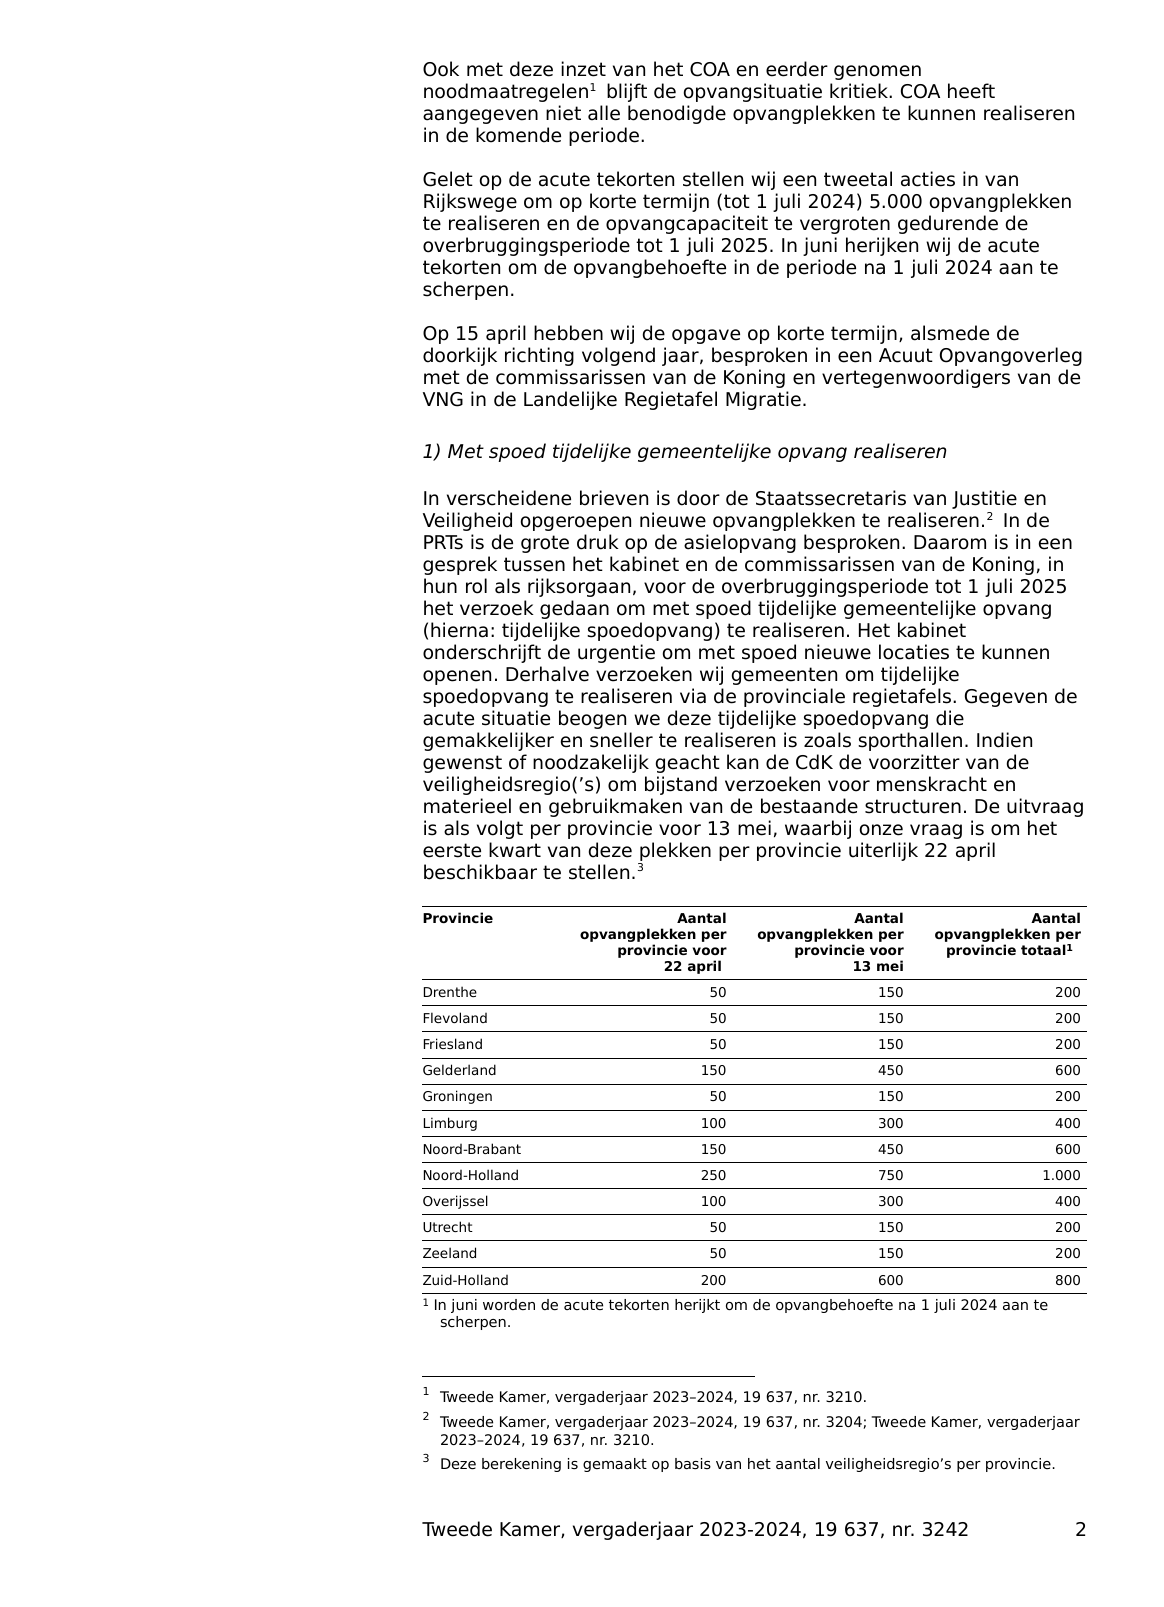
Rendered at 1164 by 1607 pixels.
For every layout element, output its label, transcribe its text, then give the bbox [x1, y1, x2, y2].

text Gelet op de acute tekorten stellen wij een tweetal acties in van Rijkswege om op korte termijn (tot 1 juli 2024) 5.000 opvangplekken te realiseren en de opvangcapaciteit te vergroten gedurende de overbruggingsperiode tot 1 juli 2025. In juni herijken wij de acute tekorten om de opvangbehoefte in de periode na 1 juli 2024 aan te scherpen. [422, 169, 1087, 301]
table_cell 600 [910, 1059, 1087, 1083]
table_cell 400 [910, 1111, 1087, 1136]
table_cell 800 [910, 1268, 1087, 1293]
text In verscheidene brieven is door de Staatssecretaris van Justitie en Veiligheid opgeroepen nieuwe opvangplekken te realiseren. In de PRTs is de grote druk op de asielopvang besproken. Daarom is in een gesprek tussen het kabinet en de commissarissen van de Koning, in hun rol als rijksorgaan, voor de overbruggingsperiode tot 1 juli 2025 het verzoek gedaan om met spoed tijdelijke gemeentelijke opvang (hierna: tijdelijke spoedopvang) te realiseren. Het kabinet onderschrijft de urgentie om met spoed nieuwe locaties te kunnen openen. Derhalve verzoeken wij gemeenten om tijdelijke spoedopvang te realiseren via de provinciale regietafels. Gegeven de acute situatie beogen we deze tijdelijke spoedopvang die gemakkelijker en sneller te realiseren is zoals sporthallen. Indien gewenst of noodzakelijk geacht kan de CdK de voorzitter van de veiligheidsregio(’s) om bijstand verzoeken voor menskracht en materieel en gebruikmaken van de bestaande structuren. De uitvraag is als volgt per provincie voor 13 mei, waarbij onze vraag is om het eerste kwart van deze plekken per provincie uiterlijk 22 april beschikbaar te stellen. [422, 488, 1087, 884]
table_cell 250 [555, 1163, 732, 1188]
table_cell 750 [732, 1163, 909, 1188]
table_cell 150 [555, 1137, 732, 1162]
table_cell 200 [910, 1241, 1087, 1267]
table_cell 600 [732, 1268, 909, 1293]
table_cell 200 [555, 1268, 732, 1293]
table_cell 200 [910, 1006, 1087, 1031]
table_cell 450 [732, 1137, 909, 1162]
text Ook met deze inzet van het COA en eerder genomen noodmaatregelen blijft de opvangsituatie kritiek. COA heeft aangegeven niet alle benodigde opvangplekken te kunnen realiseren in de komende periode. [422, 59, 1087, 147]
table_cell 600 [910, 1137, 1087, 1162]
table_cell 300 [732, 1189, 909, 1214]
table_cell 150 [732, 1006, 909, 1031]
table_cell 1 In juni worden de acute tekorten herijkt om de opvangbehoefte na 1 juli 2024 aan te scherpen. [422, 1294, 1087, 1330]
subtitle 1) Met spoed tijdelijke gemeentelijke opvang realiseren [422, 441, 1087, 463]
table_cell 300 [732, 1111, 909, 1136]
table_header Aantal opvangplekken per provincie voor 13 mei [732, 907, 909, 979]
table_cell Utrecht [422, 1215, 555, 1240]
table_cell 50 [555, 1241, 732, 1267]
text Tweede Kamer, vergaderjaar 2023–2024, 19 637, nr. 3210. [422, 1385, 1087, 1407]
table_cell 150 [732, 1085, 909, 1110]
table_cell 150 [732, 1215, 909, 1240]
text Deze berekening is gemaakt op basis van het aantal veiligheidsregio’s per provincie. [422, 1452, 1087, 1474]
text Tweede Kamer, vergaderjaar 2023–2024, 19 637, nr. 3204; Tweede Kamer, vergaderjaar 2023–2024, 19 637, nr. 3210. [422, 1410, 1087, 1449]
table_cell Drenthe [422, 980, 555, 1005]
table_cell 50 [555, 1215, 732, 1240]
table_cell 450 [732, 1059, 909, 1083]
table_cell 200 [910, 980, 1087, 1005]
table_cell 400 [910, 1189, 1087, 1214]
table_cell 50 [555, 1032, 732, 1057]
table_cell 100 [555, 1189, 732, 1214]
table_cell Friesland [422, 1032, 555, 1057]
table_header Aantal opvangplekken per provincie totaal1 [910, 907, 1087, 979]
table_cell 200 [910, 1032, 1087, 1057]
table_cell 50 [555, 1006, 732, 1031]
table_header Provincie [422, 907, 555, 979]
table_cell Limburg [422, 1111, 555, 1136]
table_cell 150 [732, 1241, 909, 1267]
table_cell 150 [555, 1059, 732, 1083]
table_cell Zeeland [422, 1241, 555, 1267]
table_cell Groningen [422, 1085, 555, 1110]
table_cell Noord-Brabant [422, 1137, 555, 1162]
table_cell 1.000 [910, 1163, 1087, 1188]
text Op 15 april hebben wij de opgave op korte termijn, alsmede de doorkijk richting volgend jaar, besproken in een Acuut Opvangoverleg met de commissarissen van de Koning en vertegenwoordigers van de VNG in de Landelijke Regietafel Migratie. [422, 323, 1087, 411]
table_cell 200 [910, 1215, 1087, 1240]
table_cell 50 [555, 980, 732, 1005]
table_cell 150 [732, 1032, 909, 1057]
table_header Aantal opvangplekken per provincie voor 22 april [555, 907, 732, 979]
table_cell 150 [732, 980, 909, 1005]
table_cell Gelderland [422, 1059, 555, 1083]
table_cell 50 [555, 1085, 732, 1110]
table_cell Overijssel [422, 1189, 555, 1214]
table_cell Flevoland [422, 1006, 555, 1031]
table_cell Zuid-Holland [422, 1268, 555, 1293]
table_cell 100 [555, 1111, 732, 1136]
table_cell Noord-Holland [422, 1163, 555, 1188]
table_cell 200 [910, 1085, 1087, 1110]
